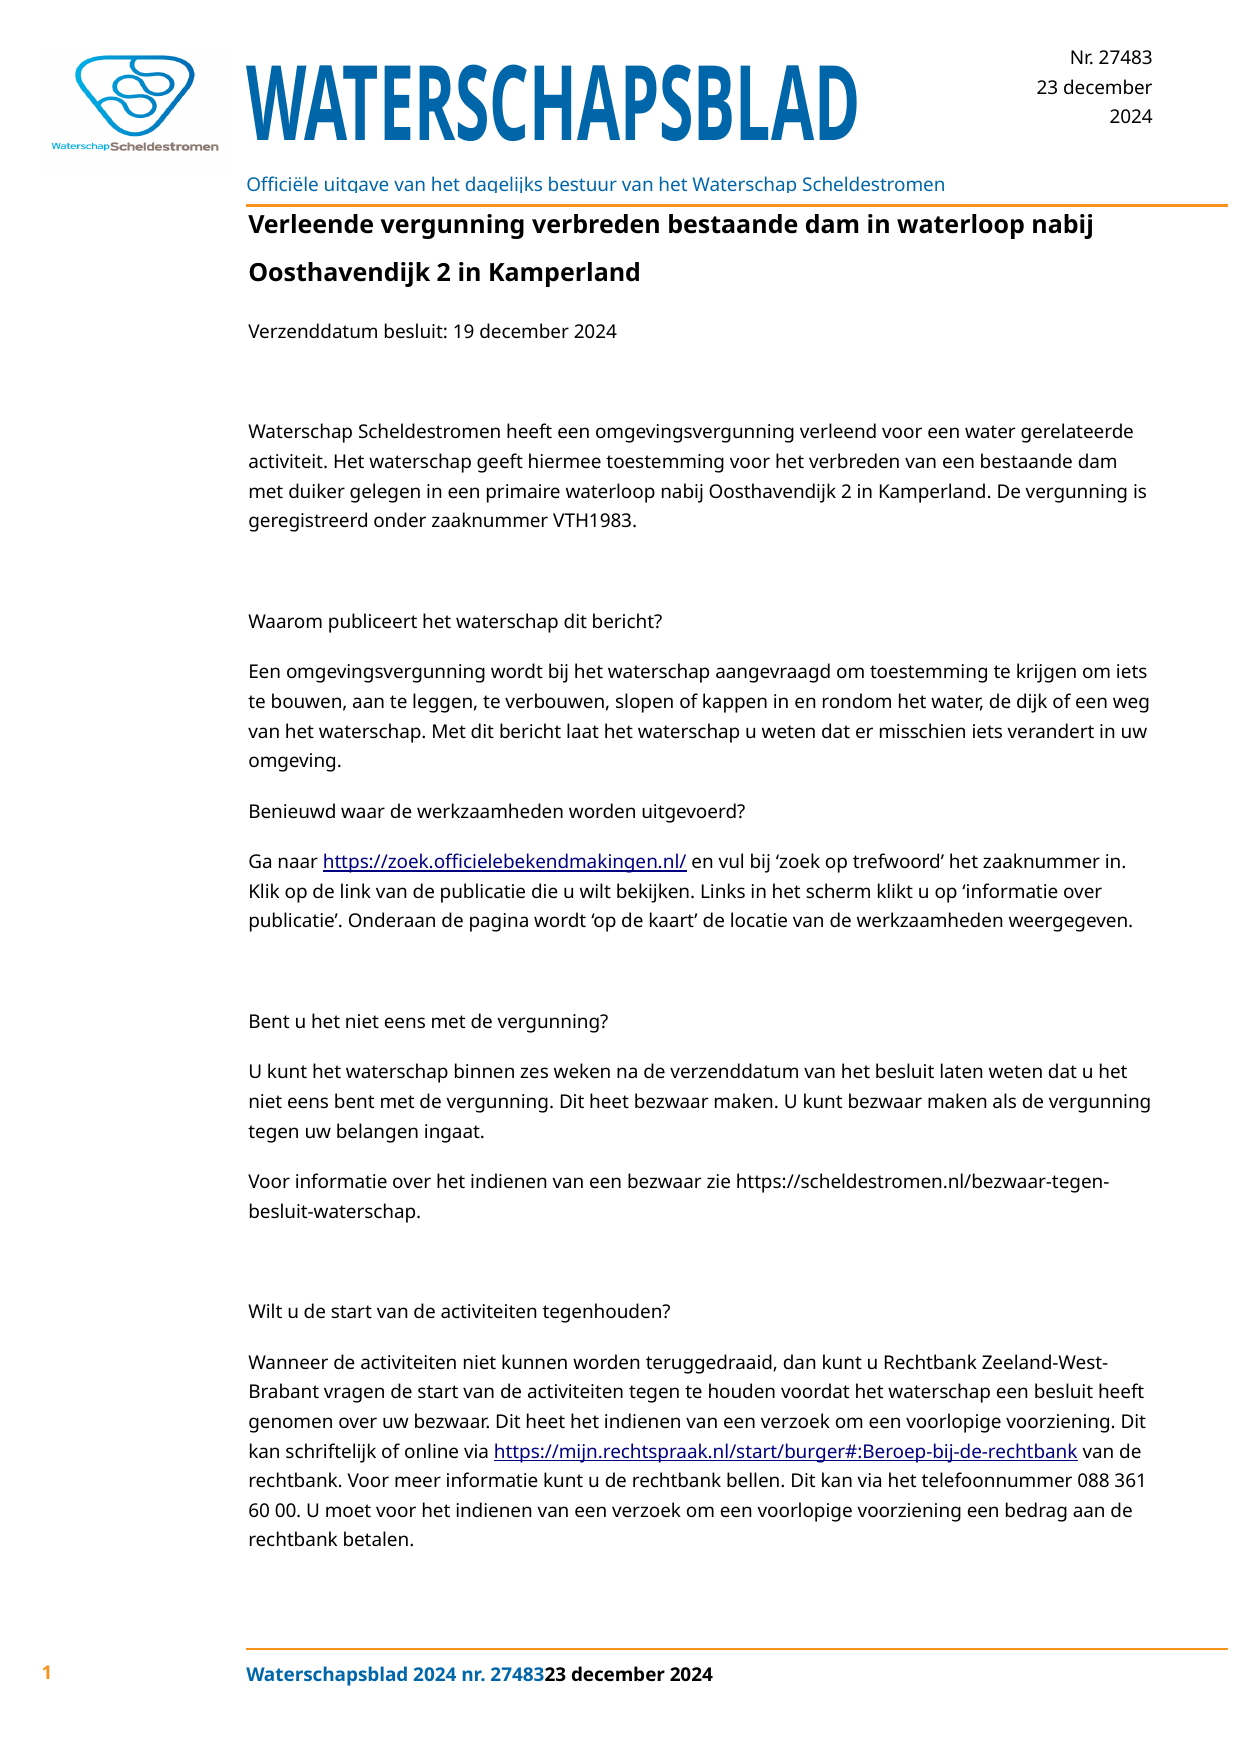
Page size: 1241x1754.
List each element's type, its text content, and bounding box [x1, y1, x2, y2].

text Wilt u de start van de activiteiten tegenhouden? [248, 1299, 1152, 1324]
text Waarom publiceert het waterschap dit bericht? [248, 608, 1152, 634]
text Bent u het niet eens met de vergunning? [248, 1008, 1152, 1034]
text Wanneer de activiteiten niet kunnen worden teruggedraaid, dan kunt u Rechtbank Zeeland-West-Brabant vragen de start van de activiteiten tegen te houden voordat het waterschap een besluit heeft genomen over uw bezwaar. Dit heet het indienen van een verzoek om een voorlopige voorziening. Dit kan schriftelijk of online via https://mijn.rechtspraak.nl/start/burger#:Beroep-bij-de-rechtbank van de rechtbank. Voor meer informatie kunt u de rechtbank bellen. Dit kan via het telefoonnummer 088 361 60 00. U moet voor het indienen van een verzoek om een voorlopige voorziening een bedrag aan de rechtbank betalen. [248, 1349, 1152, 1552]
picture [41, 47, 231, 172]
text Ga naar https://zoek.officielebekendmakingen.nl/ en vul bij ‘zoek op trefwoord’ het zaaknummer in. Klik op de link van de publicatie die u wilt bekijken. Links in het scherm klikt u op ‘informatie over publicatie’. Onderaan de pagina wordt ‘op de kaart’ de locatie van de werkzaamheden weergegeven. [248, 848, 1152, 933]
text Verleende vergunning verbreden bestaande dam in waterloop nabij Oosthavendijk 2 in Kamperland [248, 207, 1152, 288]
text U kunt het waterschap binnen zes weken na de verzenddatum van het besluit laten weten dat u het niet eens bent met de vergunning. Dit heet bezwaar maken. U kunt bezwaar maken als de vergunning tegen uw belangen ingaat. [248, 1059, 1152, 1144]
text Verzenddatum besluit: 19 december 2024 [248, 318, 1152, 344]
text Waterschap Scheldestromen heeft een omgevingsvergunning verleend voor een water gerelateerde activiteit. Het waterschap geeft hiermee toestemming voor het verbreden van een bestaande dam met duiker gelegen in een primaire waterloop nabij Oosthavendijk 2 in Kamperland. De vergunning is geregistreerd onder zaaknummer VTH1983. [248, 419, 1152, 533]
text Een omgevingsvergunning wordt bij het waterschap aangevraagd om toestemming te krijgen om iets te bouwen, aan te leggen, te verbouwen, slopen of kappen in en rondom het water, de dijk of een weg van het waterschap. Met dit bericht laat het waterschap u weten dat er misschien iets verandert in uw omgeving. [248, 659, 1152, 773]
text Voor informatie over het indienen van een bezwaar zie https://scheldestromen.nl/bezwaar-tegen-besluit-waterschap. [248, 1168, 1152, 1224]
text Benieuwd waar de werkzaamheden worden uitgevoerd? [248, 798, 1152, 824]
